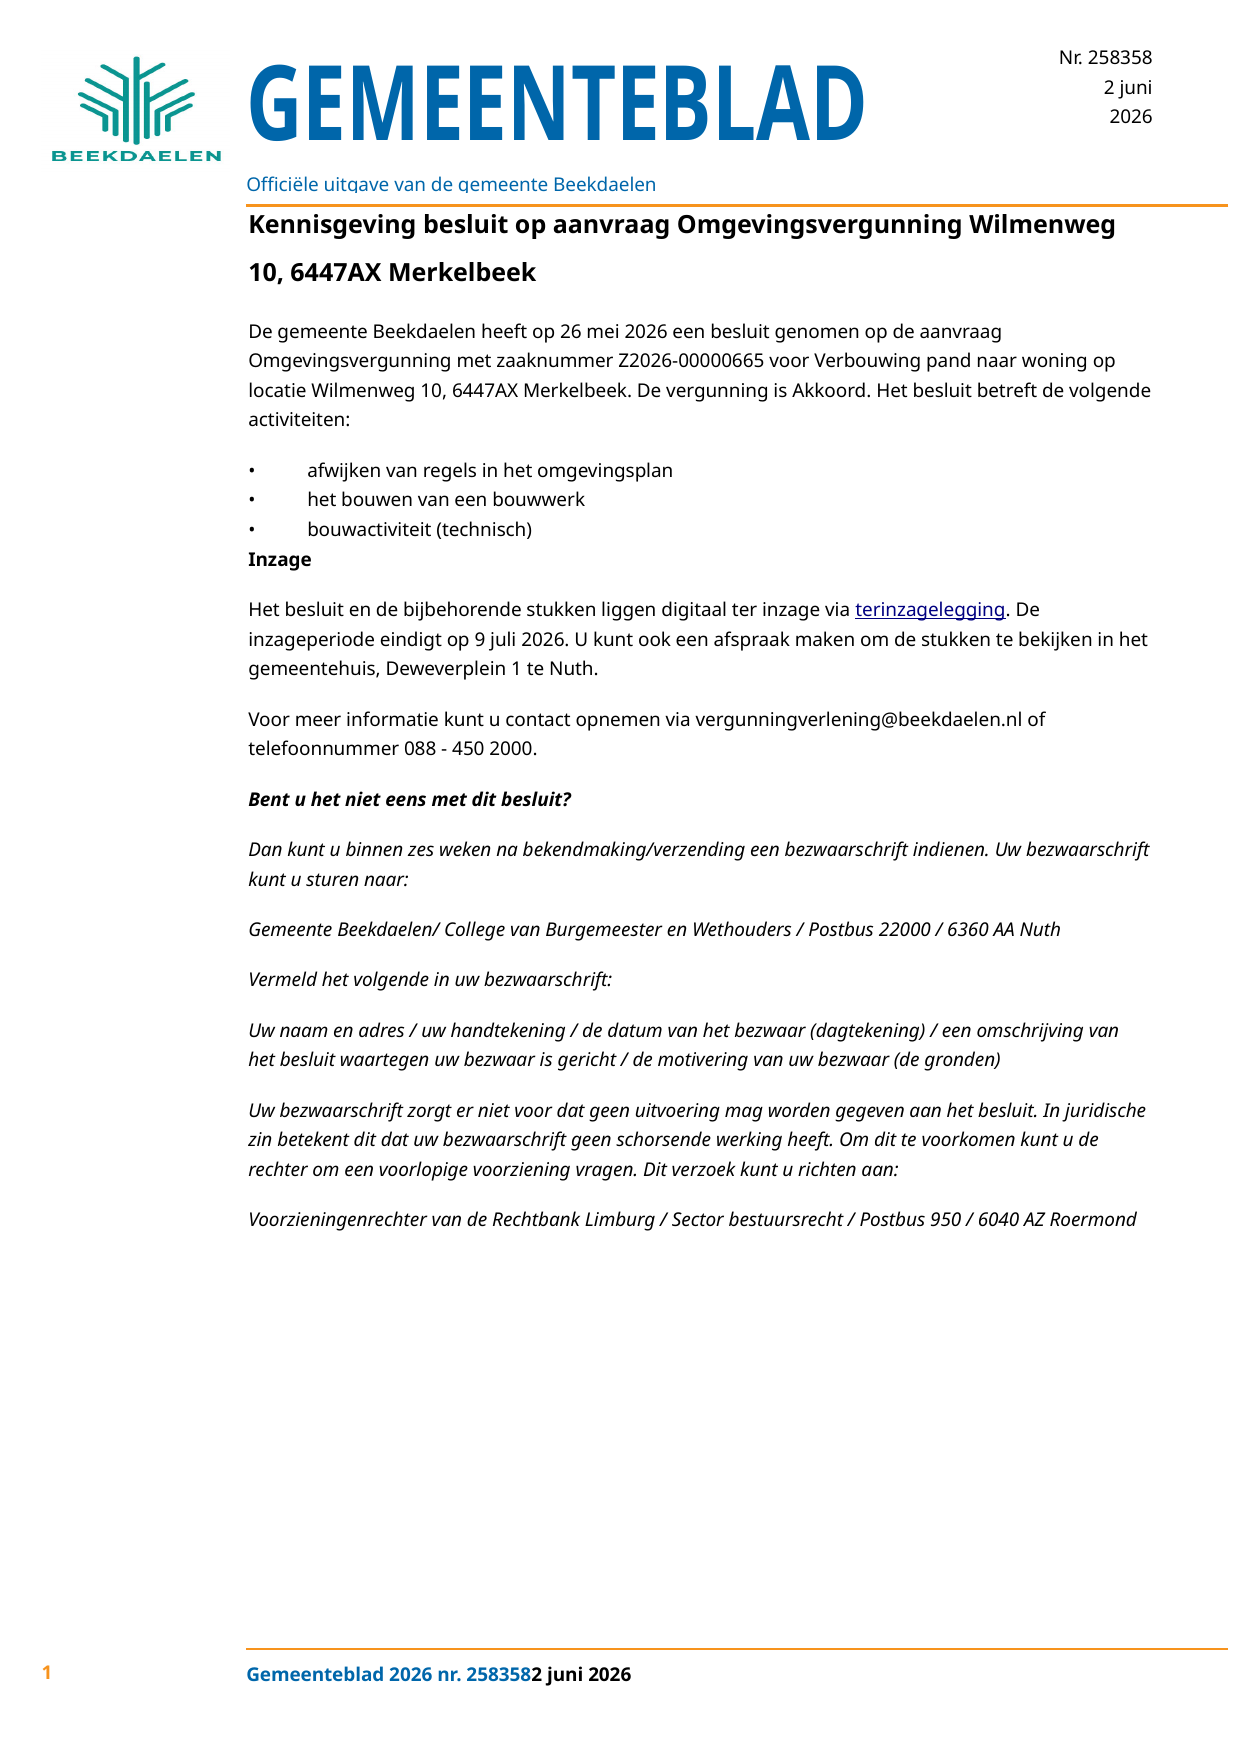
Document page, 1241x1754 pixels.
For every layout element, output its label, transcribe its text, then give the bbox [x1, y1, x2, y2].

picture [41, 47, 231, 172]
text Vermeld het volgende in uw bezwaarschrift: [248, 967, 1152, 992]
text Het besluit en de bijbehorende stukken liggen digitaal ter inzage via terinzagelegging. De inzageperiode eindigt op 9 juli 2026. U kunt ook een afspraak maken om de stukken te bekijken in het gemeentehuis, Deweverplein 1 te Nuth. [248, 596, 1152, 681]
text Uw naam en adres / uw handtekening / de datum van het bezwaar (dagtekening) / een omschrijving van het besluit waartegen uw bezwaar is gericht / de motivering van uw bezwaar (de gronden) [248, 1017, 1152, 1072]
list het bouwen van een bouwwerk [248, 487, 1152, 512]
text Voorzieningenrechter van de Rechtbank Limburg / Sector bestuursrecht / Postbus 950 / 6040 AZ Roermond [248, 1207, 1152, 1232]
text Inzage [248, 546, 1152, 572]
text Bent u het niet eens met dit besluit? [248, 786, 1152, 812]
text De gemeente Beekdaelen heeft op 26 mei 2026 een besluit genomen op de aanvraag Omgevingsvergunning met zaaknummer Z2026-00000665 voor Verbouwing pand naar woning op locatie Wilmenweg 10, 6447AX Merkelbeek. De vergunning is Akkoord. Het besluit betreft de volgende activiteiten: [248, 318, 1152, 432]
text Gemeente Beekdaelen/ College van Burgemeester en Wethouders / Postbus 22000 / 6360 AA Nuth [248, 916, 1152, 942]
text Kennisgeving besluit op aanvraag Omgevingsvergunning Wilmenweg 10, 6447AX Merkelbeek [248, 207, 1152, 288]
text Dan kunt u binnen zes weken na bekendmaking/verzending een bezwaarschrift indienen. Uw bezwaarschrift kunt u sturen naar: [248, 836, 1152, 892]
text Uw bezwaarschrift zorgt er niet voor dat geen uitvoering mag worden gegeven aan het besluit. In juridische zin betekent dit dat uw bezwaarschrift geen schorsende werking heeft. Om dit te voorkomen kunt u de rechter om een voorlopige voorziening vragen. Dit verzoek kunt u richten aan: [248, 1097, 1152, 1182]
list bouwactiviteit (technisch) [248, 516, 1152, 542]
text Voor meer informatie kunt u contact opnemen via vergunningverlening@beekdaelen.nl of telefoonnummer 088 - 450 2000. [248, 706, 1152, 761]
list afwijken van regels in het omgevingsplan [248, 457, 1152, 483]
